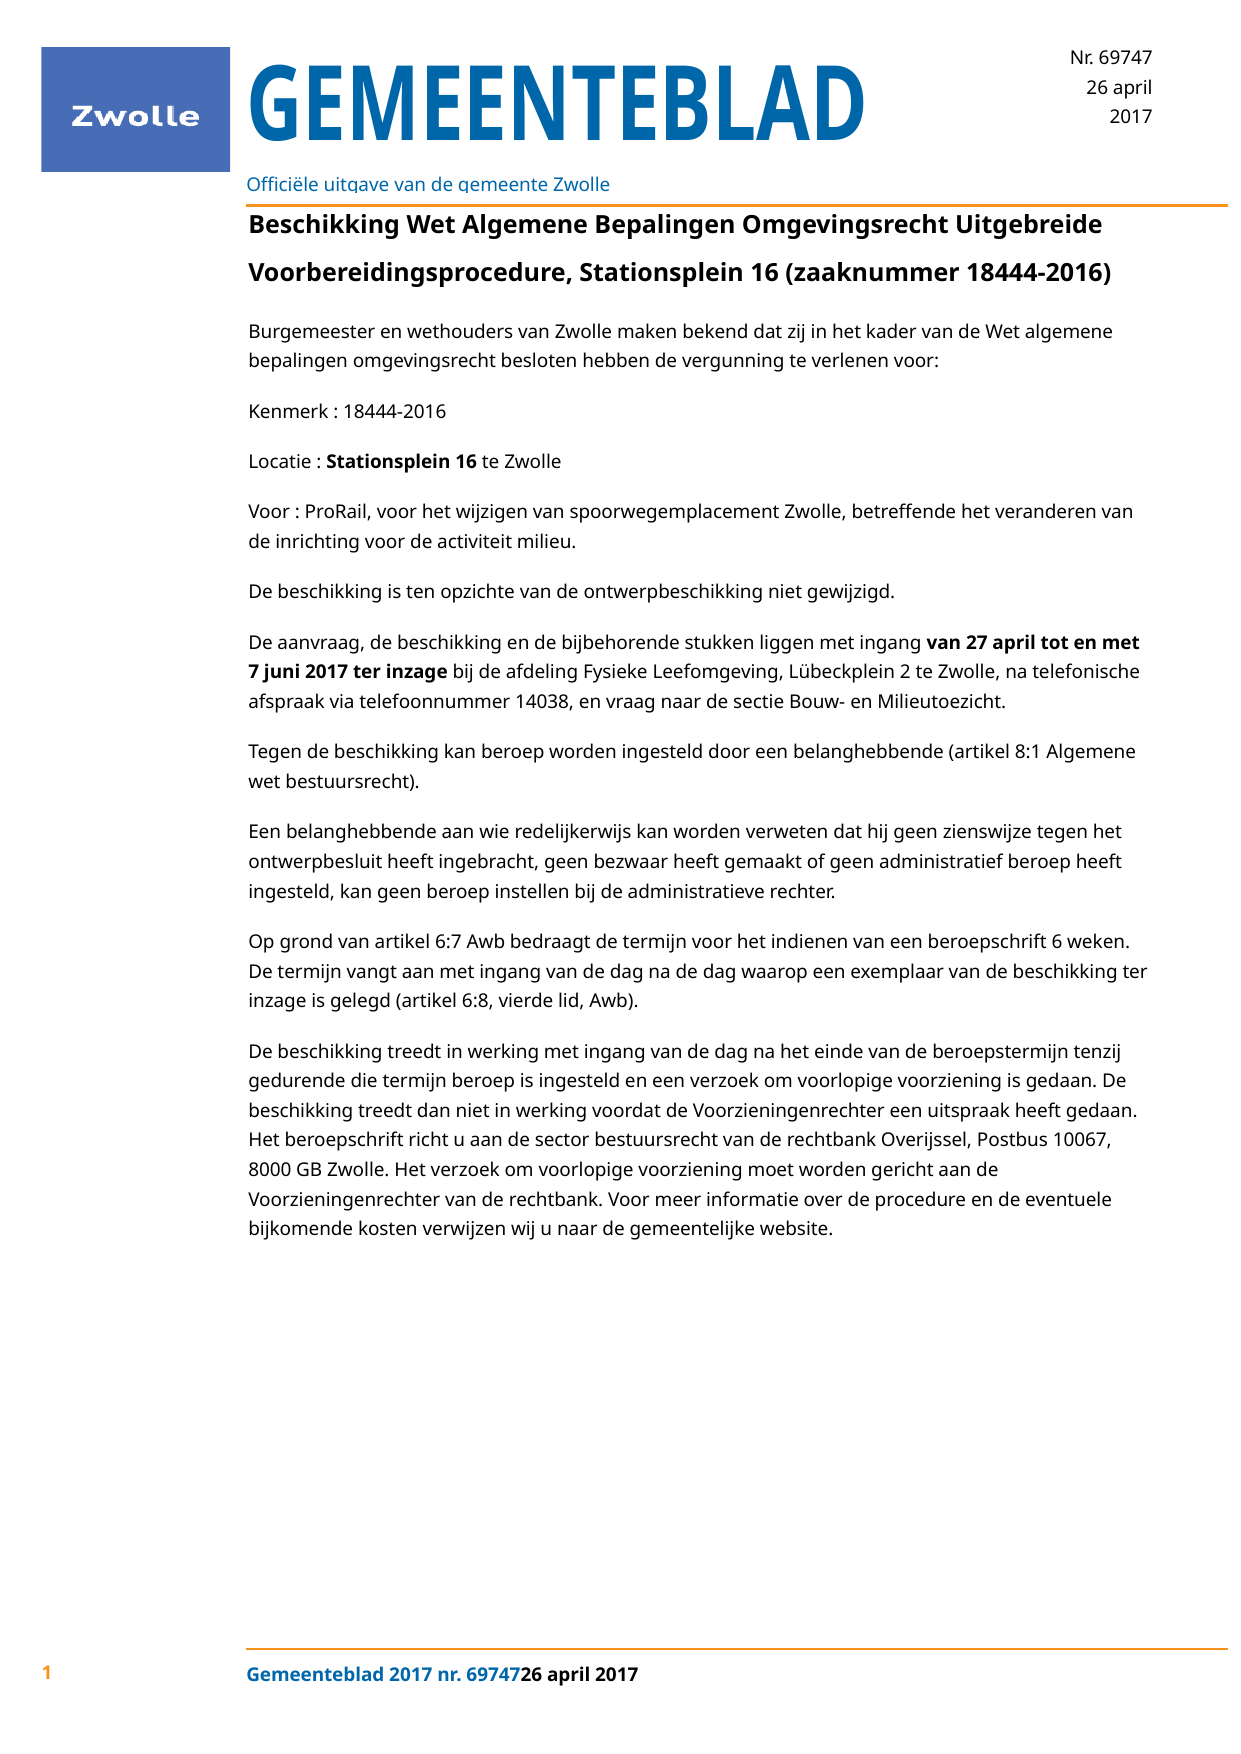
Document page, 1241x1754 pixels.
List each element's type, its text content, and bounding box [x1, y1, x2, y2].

text De aanvraag, de beschikking en de bijbehorende stukken liggen met ingang van 27 april tot en met 7 juni 2017 ter inzage bij de afdeling Fysieke Leefomgeving, Lübeckplein 2 te Zwolle, na telefonische afspraak via telefoonnummer 14038, en vraag naar de sectie Bouw- en Milieutoezicht. [248, 629, 1152, 714]
text Op grond van artikel 6:7 Awb bedraagt de termijn voor het indienen van een beroepschrift 6 weken. De termijn vangt aan met ingang van de dag na de dag waarop een exemplaar van de beschikking ter inzage is gelegd (artikel 6:8, vierde lid, Awb). [248, 928, 1152, 1013]
text Beschikking Wet Algemene Bepalingen Omgevingsrecht Uitgebreide Voorbereidingsprocedure, Stationsplein 16 (zaaknummer 18444-2016) [248, 207, 1152, 288]
text De beschikking is ten opzichte van de ontwerpbeschikking niet gewijzigd. [248, 579, 1152, 604]
text Locatie : Stationsplein 16 te Zwolle [248, 448, 1152, 474]
text De beschikking treedt in werking met ingang van de dag na het einde van de beroepstermijn tenzij gedurende die termijn beroep is ingesteld en een verzoek om voorlopige voorziening is gedaan. De beschikking treedt dan niet in werking voordat de Voorzieningenrechter een uitspraak heeft gedaan. Het beroepschrift richt u aan de sector bestuursrecht van de rechtbank Overijssel, Postbus 10067, 8000 GB Zwolle. Het verzoek om voorlopige voorziening moet worden gericht aan de Voorzieningenrechter van de rechtbank. Voor meer informatie over de procedure en de eventuele bijkomende kosten verwijzen wij u naar de gemeentelijke website. [248, 1038, 1152, 1241]
text Een belanghebbende aan wie redelijkerwijs kan worden verweten dat hij geen zienswijze tegen het ontwerpbesluit heeft ingebracht, geen bezwaar heeft gemaakt of geen administratief beroep heeft ingesteld, kan geen beroep instellen bij de administratieve rechter. [248, 819, 1152, 904]
text Tegen de beschikking kan beroep worden ingesteld door een belanghebbende (artikel 8:1 Algemene wet bestuursrecht). [248, 739, 1152, 794]
text Burgemeester en wethouders van Zwolle maken bekend dat zij in het kader van de Wet algemene bepalingen omgevingsrecht besloten hebben de vergunning te verlenen voor: [248, 318, 1152, 373]
picture [41, 47, 231, 172]
text Voor : ProRail, voor het wijzigen van spoorwegemplacement Zwolle, betreffende het veranderen van de inrichting voor de activiteit milieu. [248, 499, 1152, 554]
text Kenmerk : 18444-2016 [248, 398, 1152, 424]
